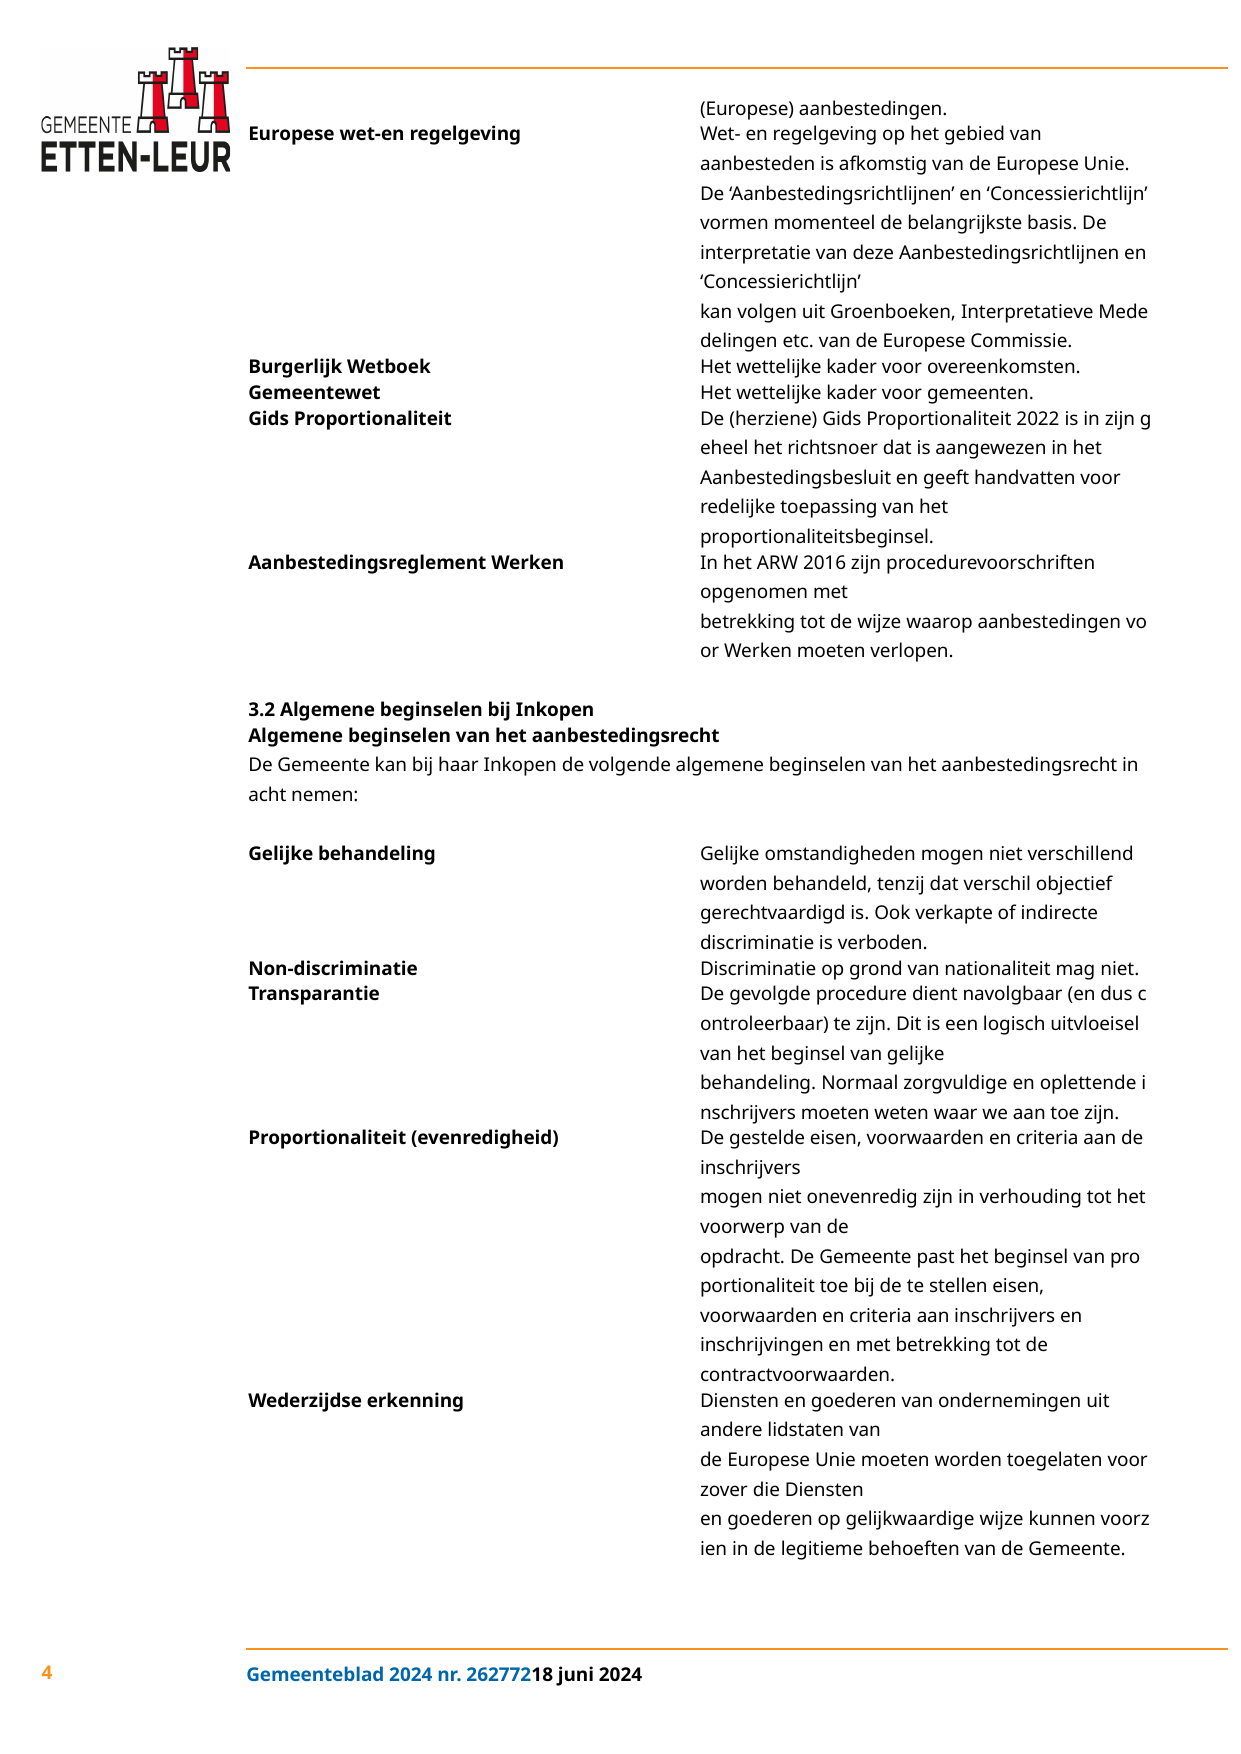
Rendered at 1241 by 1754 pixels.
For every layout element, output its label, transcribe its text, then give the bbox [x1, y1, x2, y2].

picture [41, 47, 231, 172]
table_cell Het wettelijke kader voor gemeenten. [700, 379, 1152, 405]
table_cell Het wettelijke kader voor overeenkomsten. [700, 353, 1152, 379]
table_cell Diensten en goederen van ondernemingen uit andere lidstaten van de Europese Unie moeten worden toegelaten voor zover die Diensten en goederen op gelijkwaardige wijze kunnen voorzien in de legitieme behoeften van de Gemeente. [700, 1387, 1152, 1561]
text Algemene beginselen van het aanbestedingsrecht [248, 722, 1152, 748]
table_header Gelijke omstandigheden mogen niet verschillend worden behandeld, tenzij dat verschil objectief gerechtvaardigd is. Ook verkapte of indirecte discriminatie is verboden. [700, 840, 1152, 955]
table_cell Gids Proportionaliteit [248, 405, 700, 549]
table_cell De gestelde eisen, voorwaarden en criteria aan de inschrijvers mogen niet onevenredig zijn in verhouding tot het voorwerp van de opdracht. De Gemeente past het beginsel van proportionaliteit toe bij de te stellen eisen, voorwaarden en criteria aan inschrijvers en inschrijvingen en met betrekking tot de contractvoorwaarden. [700, 1125, 1152, 1387]
table_cell Burgerlijk Wetboek [248, 353, 700, 379]
table_cell Wet- en regelgeving op het gebied van aanbesteden is afkomstig van de Europese Unie. De ‘Aanbestedingsrichtlijnen’ en ‘Concessierichtlijn’ vormen momenteel de belangrijkste basis. De interpretatie van deze Aanbestedingsrichtlijnen en ‘Concessierichtlijn’ kan volgen uit Groenboeken, Interpretatieve Mededelingen etc. van de Europese Commissie. [700, 121, 1152, 353]
table_cell Proportionaliteit (evenredigheid) [248, 1125, 700, 1387]
table_cell Europese wet-en regelgeving [248, 121, 700, 353]
text 3.2 Algemene beginselen bij Inkopen [248, 696, 1152, 722]
table_header [248, 95, 700, 121]
table_cell Gemeentewet [248, 379, 700, 405]
table_cell Transparantie [248, 981, 700, 1124]
text De Gemeente kan bij haar Inkopen de volgende algemene beginselen van het aanbestedingsrecht in acht nemen: [248, 751, 1152, 807]
table_cell De (herziene) Gids Proportionaliteit 2022 is in zijn geheel het richtsnoer dat is aangewezen in het Aanbestedingsbesluit en geeft handvatten voor redelijke toepassing van het proportionaliteitsbeginsel. [700, 405, 1152, 549]
table_cell Wederzijdse erkenning [248, 1387, 700, 1561]
table_header (Europese) aanbestedingen. [700, 95, 1152, 121]
table_cell Non-discriminatie [248, 955, 700, 981]
table_cell Discriminatie op grond van nationaliteit mag niet. [700, 955, 1152, 981]
table_cell In het ARW 2016 zijn procedurevoorschriften opgenomen met betrekking tot de wijze waarop aanbestedingen voor Werken moeten verlopen. [700, 549, 1152, 663]
table_cell Aanbestedingsreglement Werken [248, 549, 700, 663]
table_cell De gevolgde procedure dient navolgbaar (en dus controleerbaar) te zijn. Dit is een logisch uitvloeisel van het beginsel van gelijke behandeling. Normaal zorgvuldige en oplettende inschrijvers moeten weten waar we aan toe zijn. [700, 981, 1152, 1124]
table_header Gelijke behandeling [248, 840, 700, 955]
